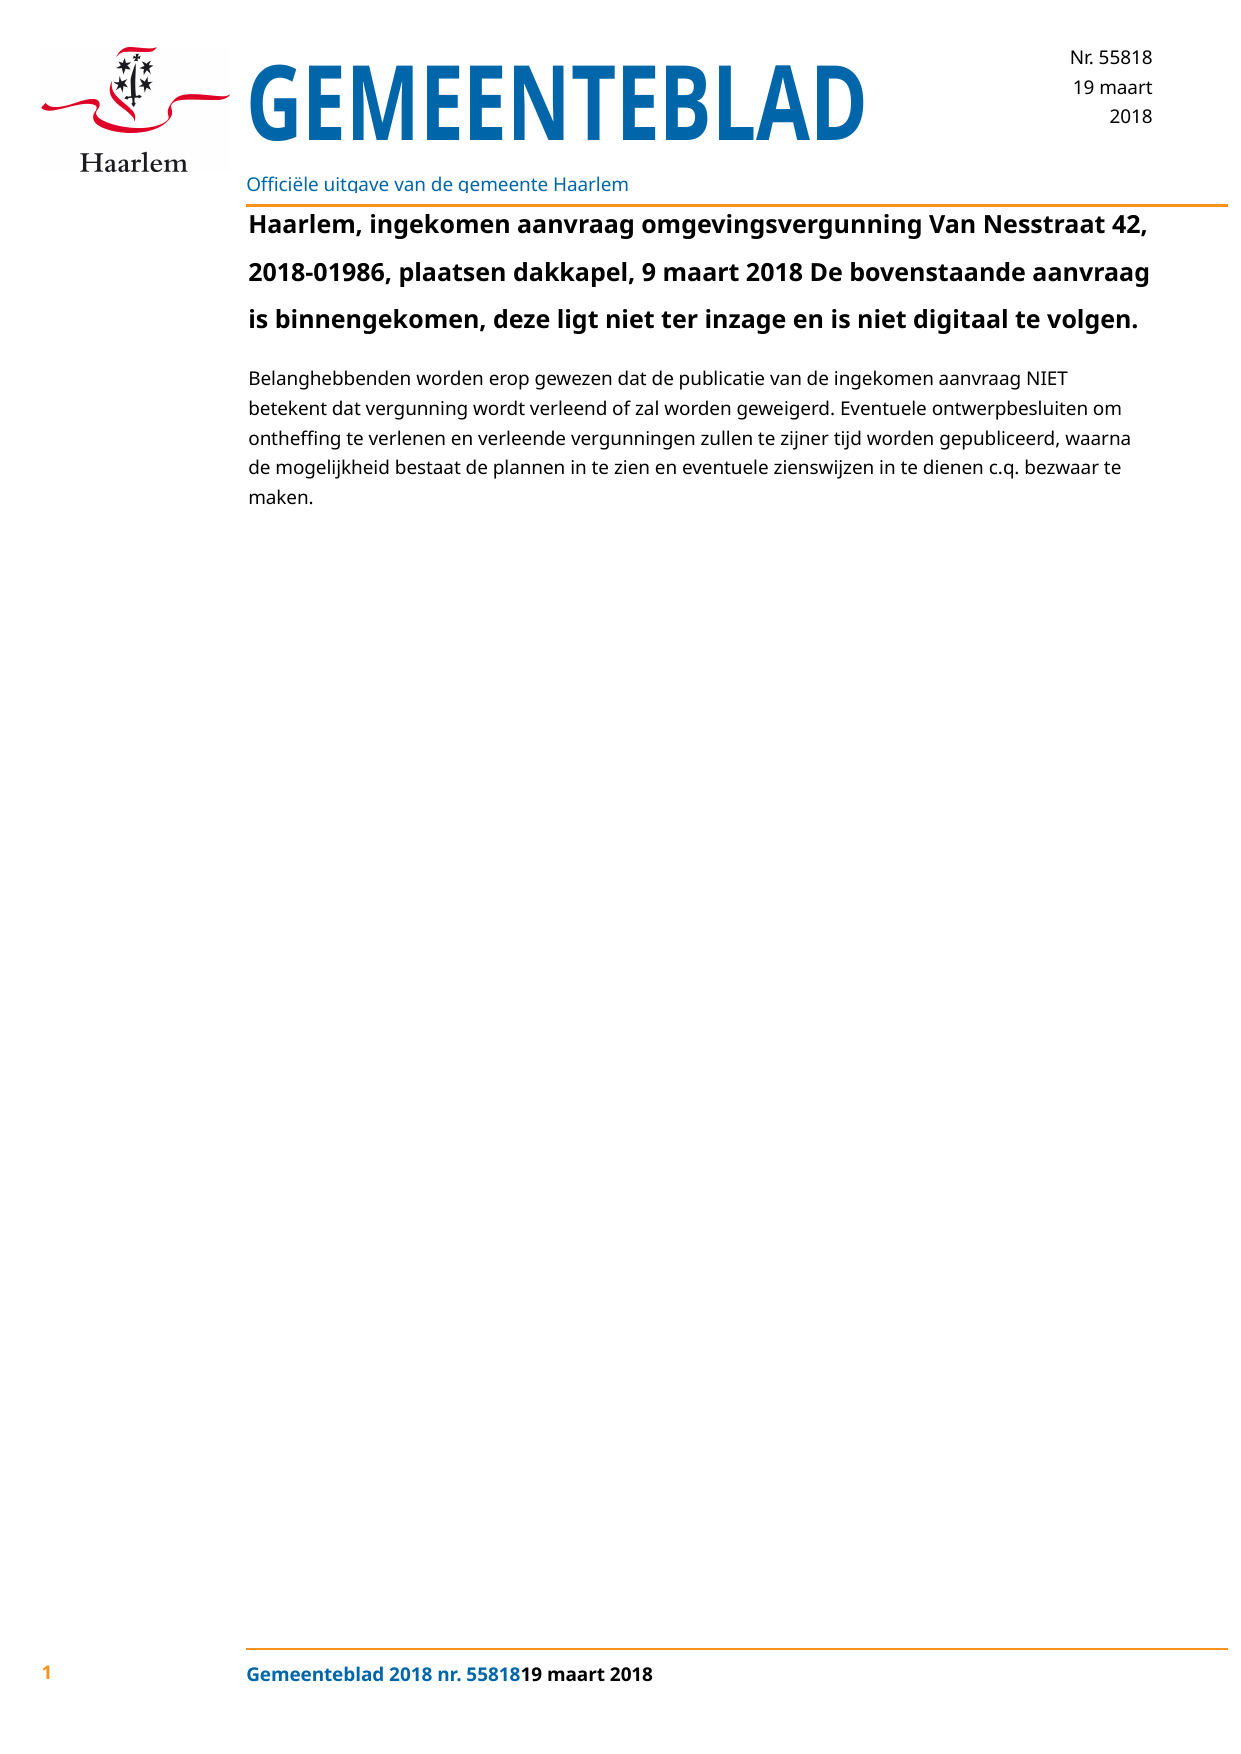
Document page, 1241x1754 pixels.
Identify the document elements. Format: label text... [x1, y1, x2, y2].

text Belanghebbenden worden erop gewezen dat de publicatie van de ingekomen aanvraag NIET betekent dat vergunning wordt verleend of zal worden geweigerd. Eventuele ontwerpbesluiten om ontheffing te verlenen en verleende vergunningen zullen te zijner tijd worden gepubliceerd, waarna de mogelijkheid bestaat de plannen in te zien en eventuele zienswijzen in te dienen c.q. bezwaar te maken. [248, 366, 1152, 509]
picture [41, 47, 231, 172]
text Haarlem, ingekomen aanvraag omgevingsvergunning Van Nesstraat 42, 2018-01986, plaatsen dakkapel, 9 maart 2018 De bovenstaande aanvraag is binnengekomen, deze ligt niet ter inzage en is niet digitaal te volgen. [248, 207, 1152, 336]
